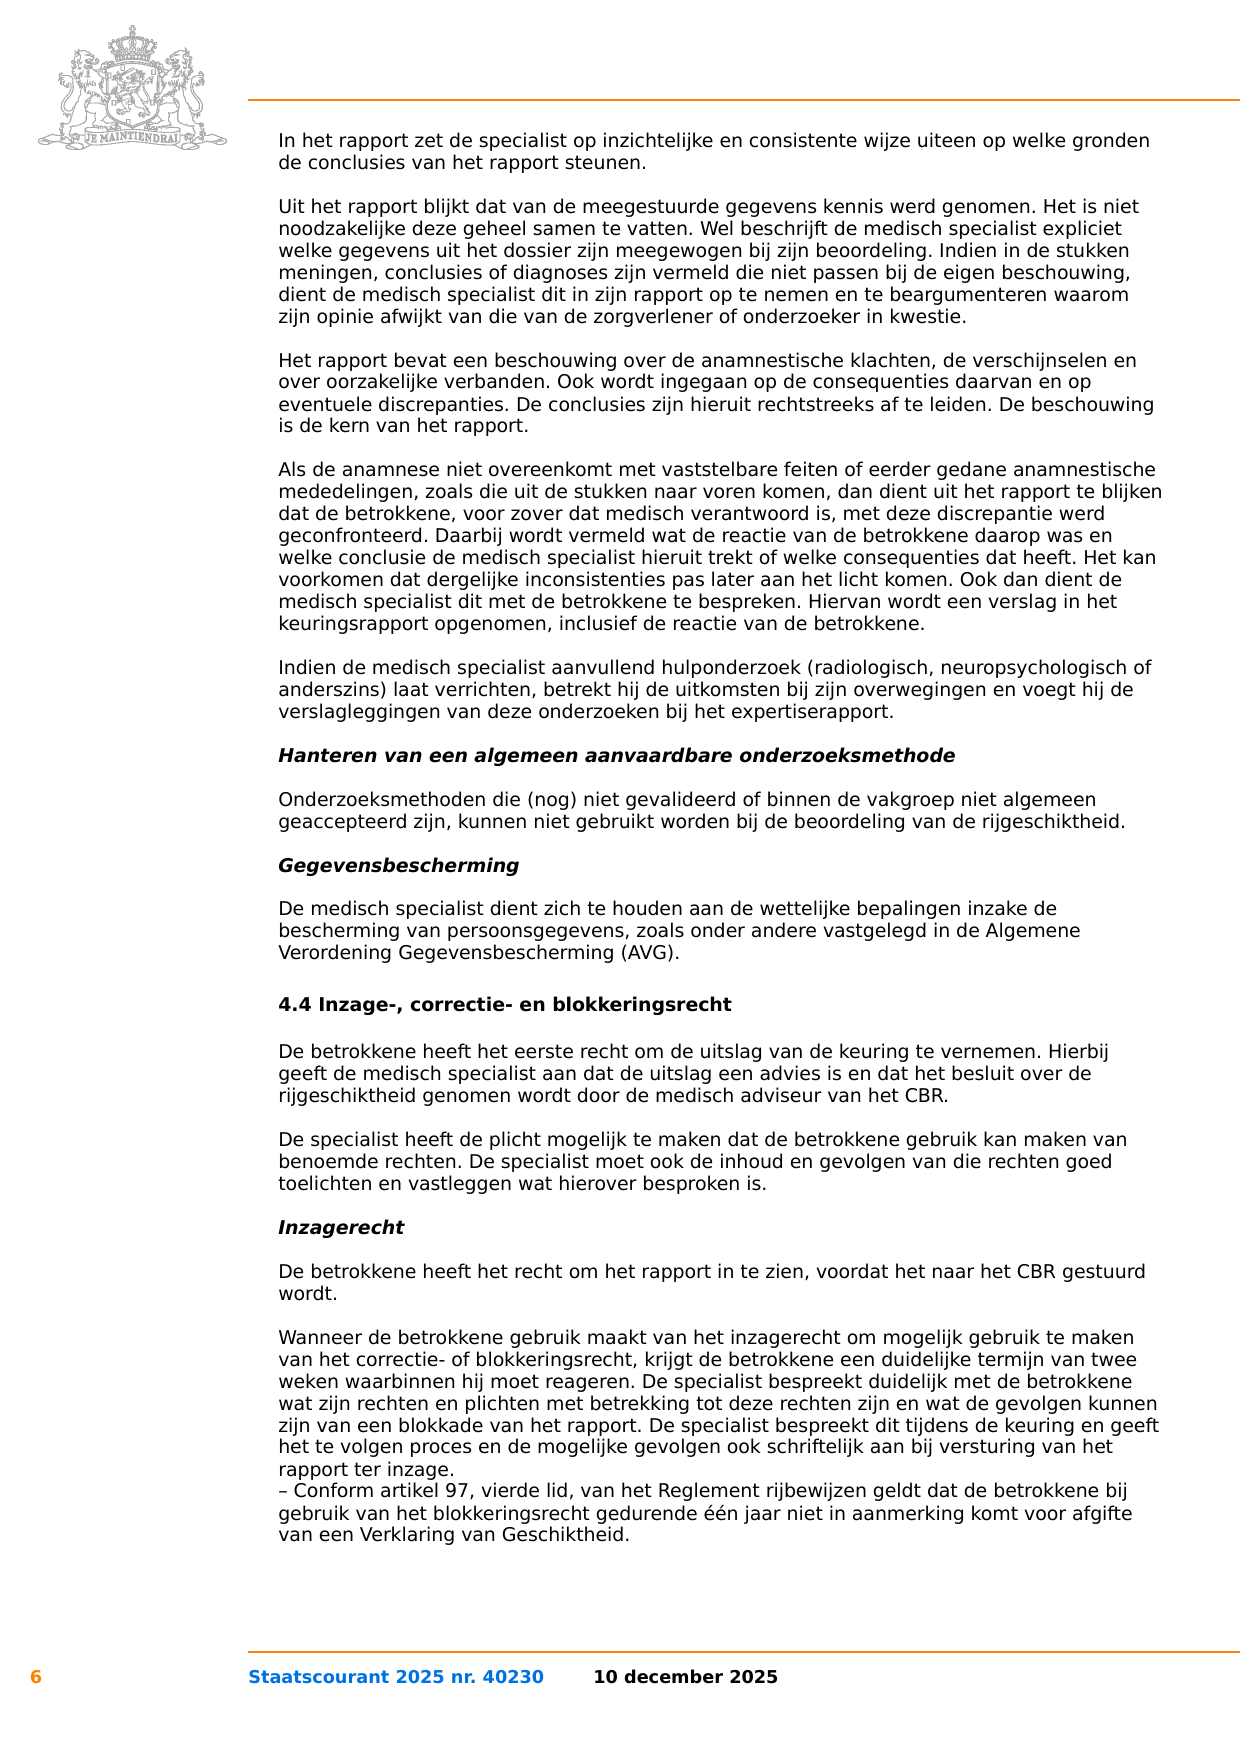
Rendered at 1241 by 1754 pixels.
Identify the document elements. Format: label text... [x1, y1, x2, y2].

subtitle Gegevensbescherming [278, 854, 1163, 876]
text – Conform artikel 97, vierde lid, van het Reglement rijbewijzen geldt dat de betrokkene bij gebruik van het blokkeringsrecht gedurende één jaar niet in aanmerking komt voor afgifte van een Verklaring van Geschiktheid. [278, 1480, 1163, 1546]
subtitle Inzagerecht [278, 1217, 1163, 1239]
subtitle 4.4 Inzage-, correctie- en blokkeringsrecht [278, 994, 1163, 1016]
text De medisch specialist dient zich te houden aan de wettelijke bepalingen inzake de bescherming van persoonsgegevens, zoals onder andere vastgelegd in de Algemene Verordening Gegevensbescherming (AVG). [278, 898, 1163, 964]
text De betrokkene heeft het recht om het rapport in te zien, voordat het naar het CBR gestuurd wordt. [278, 1261, 1163, 1305]
text Wanneer de betrokkene gebruik maakt van het inzagerecht om mogelijk gebruik te maken van het correctie- of blokkeringsrecht, krijgt de betrokkene een duidelijke termijn van twee weken waarbinnen hij moet reageren. De specialist bespreekt duidelijk met de betrokkene wat zijn rechten en plichten met betrekking tot deze rechten zijn en wat de gevolgen kunnen zijn van een blokkade van het rapport. De specialist bespreekt dit tijdens de keuring en geeft het te volgen proces en de mogelijke gevolgen ook schriftelijk aan bij versturing van het rapport ter inzage. [278, 1327, 1163, 1480]
text Uit het rapport blijkt dat van de meegestuurde gegevens kennis werd genomen. Het is niet noodzakelijke deze geheel samen te vatten. Wel beschrijft de medisch specialist expliciet welke gegevens uit het dossier zijn meegewogen bij zijn beoordeling. Indien in de stukken meningen, conclusies of diagnoses zijn vermeld die niet passen bij de eigen beschouwing, dient de medisch specialist dit in zijn rapport op te nemen en te beargumenteren waarom zijn opinie afwijkt van die van de zorgverlener of onderzoeker in kwestie. [278, 196, 1163, 328]
text De betrokkene heeft het eerste recht om de uitslag van de keuring te vernemen. Hierbij geeft de medisch specialist aan dat de uitslag een advies is en dat het besluit over de rijgeschiktheid genomen wordt door de medisch adviseur van het CBR. [278, 1041, 1163, 1107]
text Indien de medisch specialist aanvullend hulponderzoek (radiologisch, neuropsychologisch of anderszins) laat verrichten, betrekt hij de uitkomsten bij zijn overwegingen en voegt hij de verslagleggingen van deze onderzoeken bij het expertiserapport. [278, 657, 1163, 723]
text Als de anamnese niet overeenkomt met vaststelbare feiten of eerder gedane anamnestische mededelingen, zoals die uit de stukken naar voren komen, dan dient uit het rapport te blijken dat de betrokkene, voor zover dat medisch verantwoord is, met deze discrepantie werd geconfronteerd. Daarbij wordt vermeld wat de reactie van de betrokkene daarop was en welke conclusie de medisch specialist hieruit trekt of welke consequenties dat heeft. Het kan voorkomen dat dergelijke inconsistenties pas later aan het licht komen. Ook dan dient de medisch specialist dit met de betrokkene te bespreken. Hiervan wordt een verslag in het keuringsrapport opgenomen, inclusief de reactie van de betrokkene. [278, 459, 1163, 635]
picture [38, 25, 227, 150]
text Onderzoeksmethoden die (nog) niet gevalideerd of binnen de vakgroep niet algemeen geaccepteerd zijn, kunnen niet gebruikt worden bij de beoordeling van de rijgeschiktheid. [278, 789, 1163, 833]
text In het rapport zet de specialist op inzichtelijke en consistente wijze uiteen op welke gronden de conclusies van het rapport steunen. [278, 130, 1163, 174]
text Het rapport bevat een beschouwing over de anamnestische klachten, de verschijnselen en over oorzakelijke verbanden. Ook wordt ingegaan op de consequenties daarvan en op eventuele discrepanties. De conclusies zijn hieruit rechtstreeks af te leiden. De beschouwing is de kern van het rapport. [278, 349, 1163, 437]
subtitle Hanteren van een algemeen aanvaardbare onderzoeksmethode [278, 745, 1163, 767]
text De specialist heeft de plicht mogelijk te maken dat de betrokkene gebruik kan maken van benoemde rechten. De specialist moet ook de inhoud en gevolgen van die rechten goed toelichten en vastleggen wat hierover besproken is. [278, 1129, 1163, 1195]
